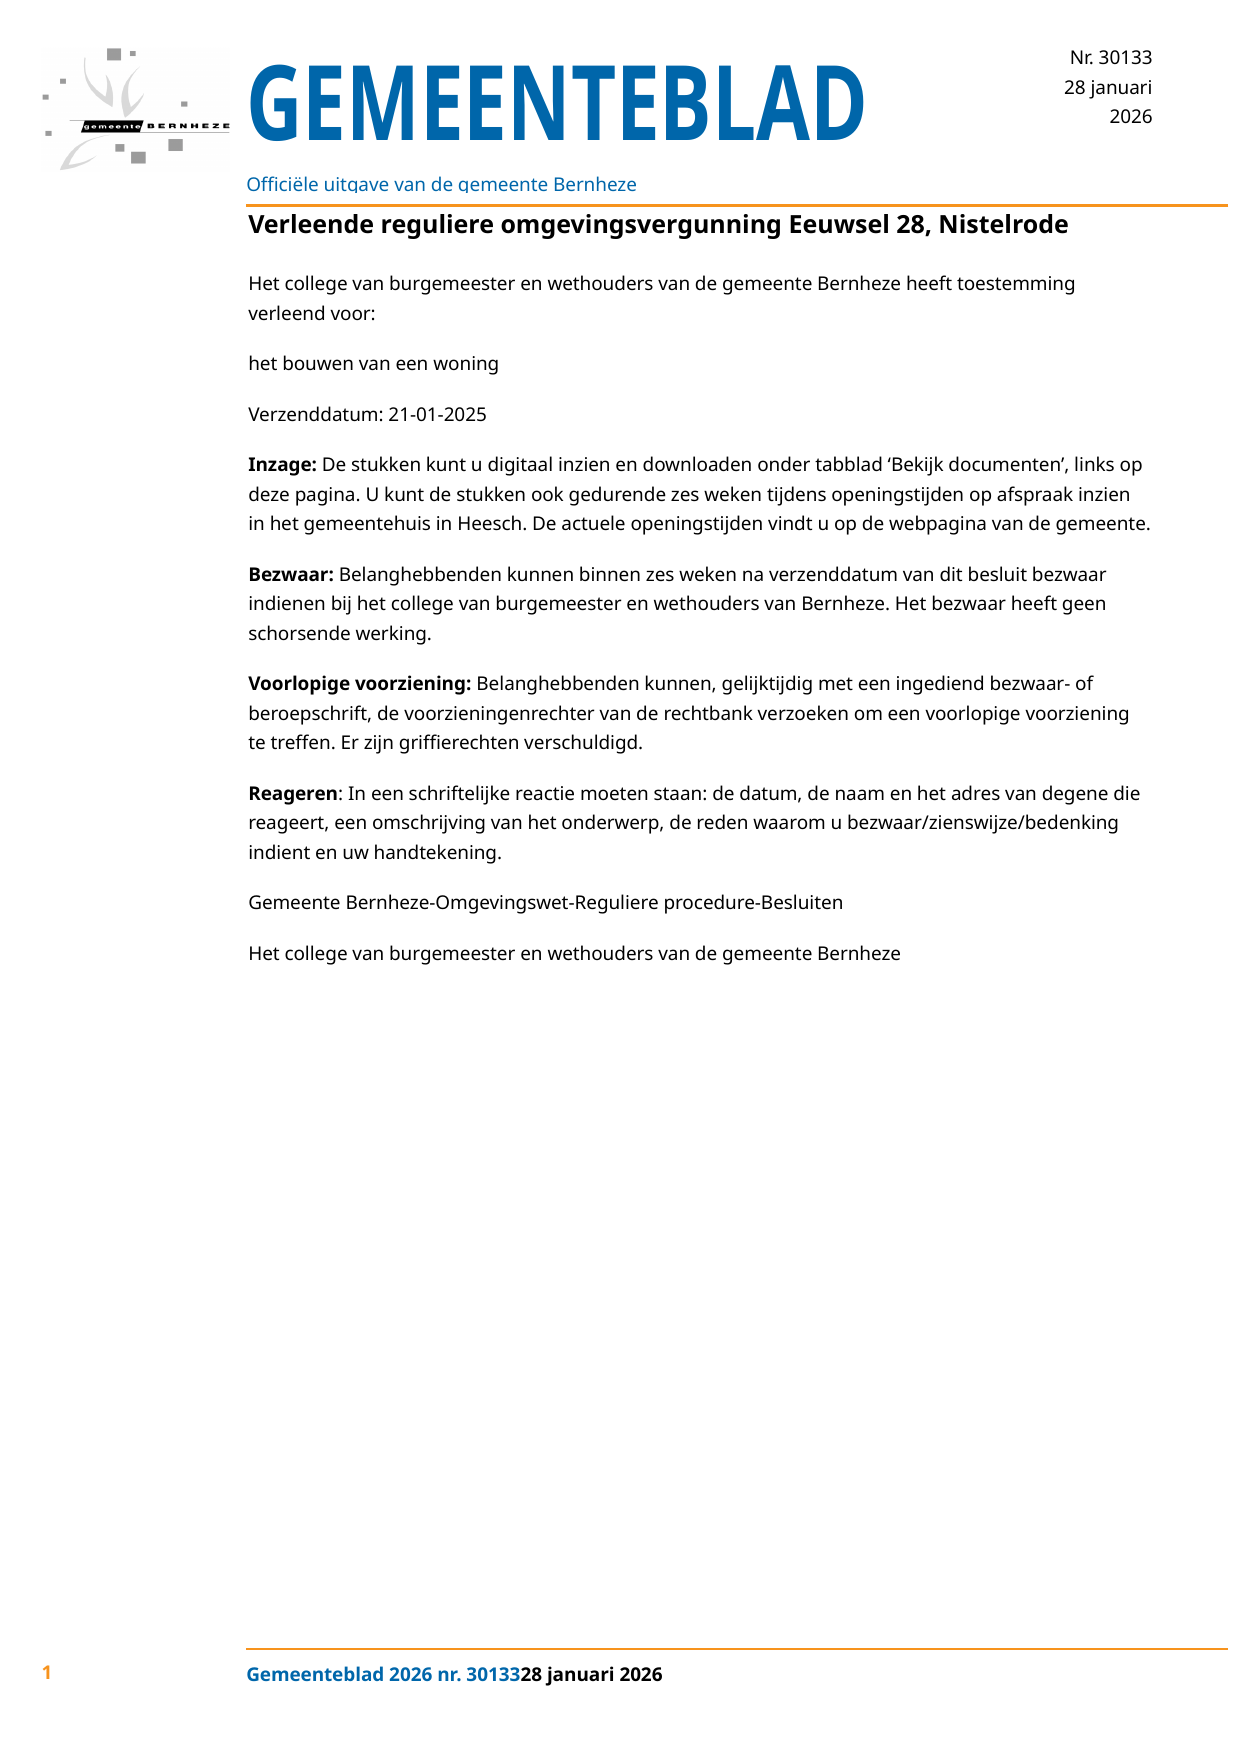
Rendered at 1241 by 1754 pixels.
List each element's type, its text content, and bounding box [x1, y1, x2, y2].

text Verleende reguliere omgevingsvergunning Eeuwsel 28, Nistelrode [248, 207, 1152, 241]
text het bouwen van een woning [248, 350, 1152, 376]
text Het college van burgemeester en wethouders van de gemeente Bernheze heeft toestemming verleend voor: [248, 270, 1152, 326]
text Gemeente Bernheze-Omgevingswet-Reguliere procedure-Besluiten [248, 889, 1152, 915]
text Reageren: In een schriftelijke reactie moeten staan: de datum, de naam en het adres van degene die reageert, een omschrijving van het onderwerp, de reden waarom u bezwaar/zienswijze/bedenking indient en uw handtekening. [248, 780, 1152, 865]
text Bezwaar: Belanghebbenden kunnen binnen zes weken na verzenddatum van dit besluit bezwaar indienen bij het college van burgemeester en wethouders van Bernheze. Het bezwaar heeft geen schorsende werking. [248, 561, 1152, 646]
picture [41, 47, 231, 172]
text Het college van burgemeester en wethouders van de gemeente Bernheze [248, 940, 1152, 966]
text Voorlopige voorziening: Belanghebbenden kunnen, gelijktijdig met een ingediend bezwaar- of beroepschrift, de voorzieningenrechter van de rechtbank verzoeken om een voorlopige voorziening te treffen. Er zijn griffierechten verschuldigd. [248, 670, 1152, 755]
text Inzage: De stukken kunt u digitaal inzien en downloaden onder tabblad ‘Bekijk documenten’, links op deze pagina. U kunt de stukken ook gedurende zes weken tijdens openingstijden op afspraak inzien in het gemeentehuis in Heesch. De actuele openingstijden vindt u op de webpagina van de gemeente. [248, 451, 1152, 536]
text Verzenddatum: 21-01-2025 [248, 401, 1152, 426]
